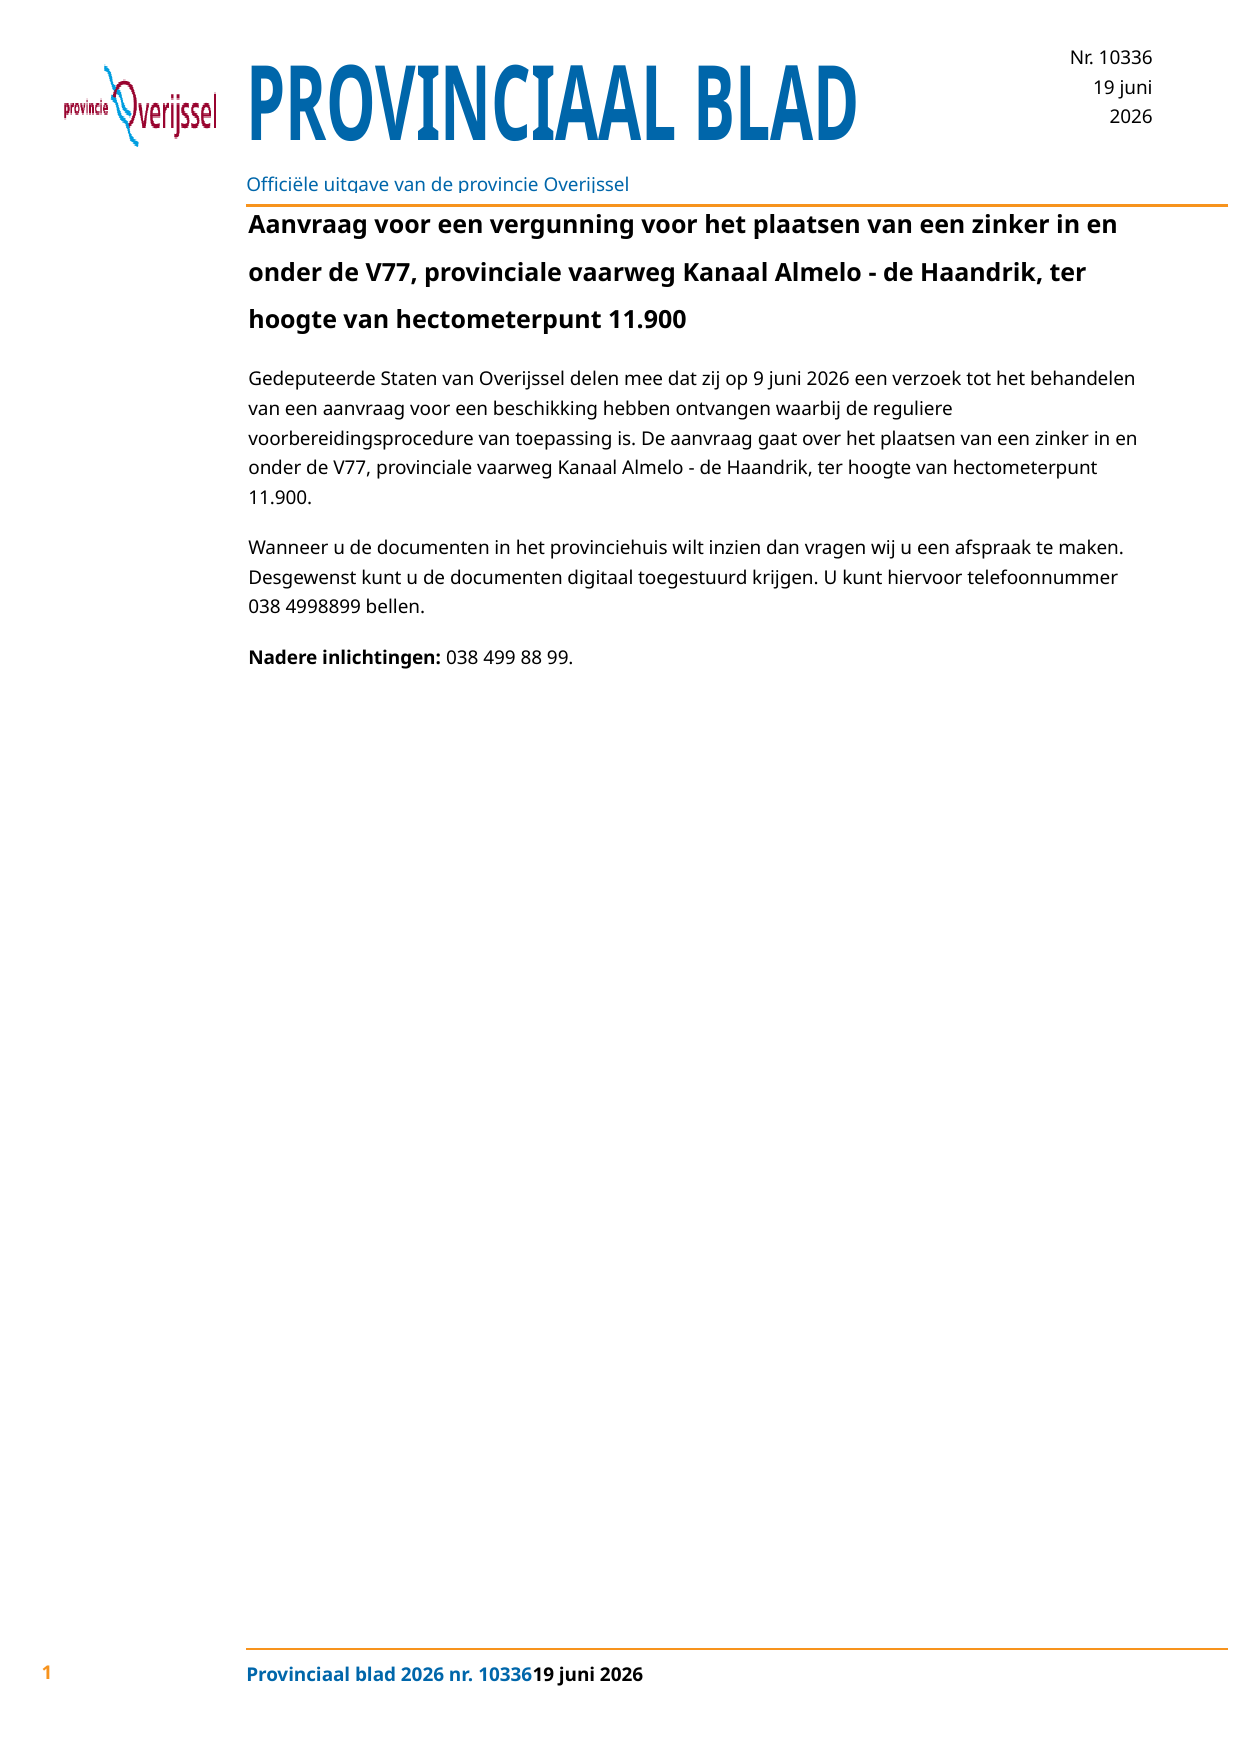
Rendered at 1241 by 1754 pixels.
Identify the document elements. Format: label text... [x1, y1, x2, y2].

text Wanneer u de documenten in het provinciehuis wilt inzien dan vragen wij u een afspraak te maken. Desgewenst kunt u de documenten digitaal toegestuurd krijgen. U kunt hiervoor telefoonnummer 038 4998899 bellen. [248, 534, 1152, 619]
text Gedeputeerde Staten van Overijssel delen mee dat zij op 9 juni 2026 een verzoek tot het behandelen van een aanvraag voor een beschikking hebben ontvangen waarbij de reguliere voorbereidingsprocedure van toepassing is. De aanvraag gaat over het plaatsen van een zinker in en onder de V77, provinciale vaarweg Kanaal Almelo - de Haandrik, ter hoogte van hectometerpunt 11.900. [248, 366, 1152, 509]
text Nadere inlichtingen: 038 499 88 99. [248, 644, 1152, 669]
text Aanvraag voor een vergunning voor het plaatsen van een zinker in en onder de V77, provinciale vaarweg Kanaal Almelo - de Haandrik, ter hoogte van hectometerpunt 11.900 [248, 207, 1152, 336]
picture [41, 47, 231, 172]
